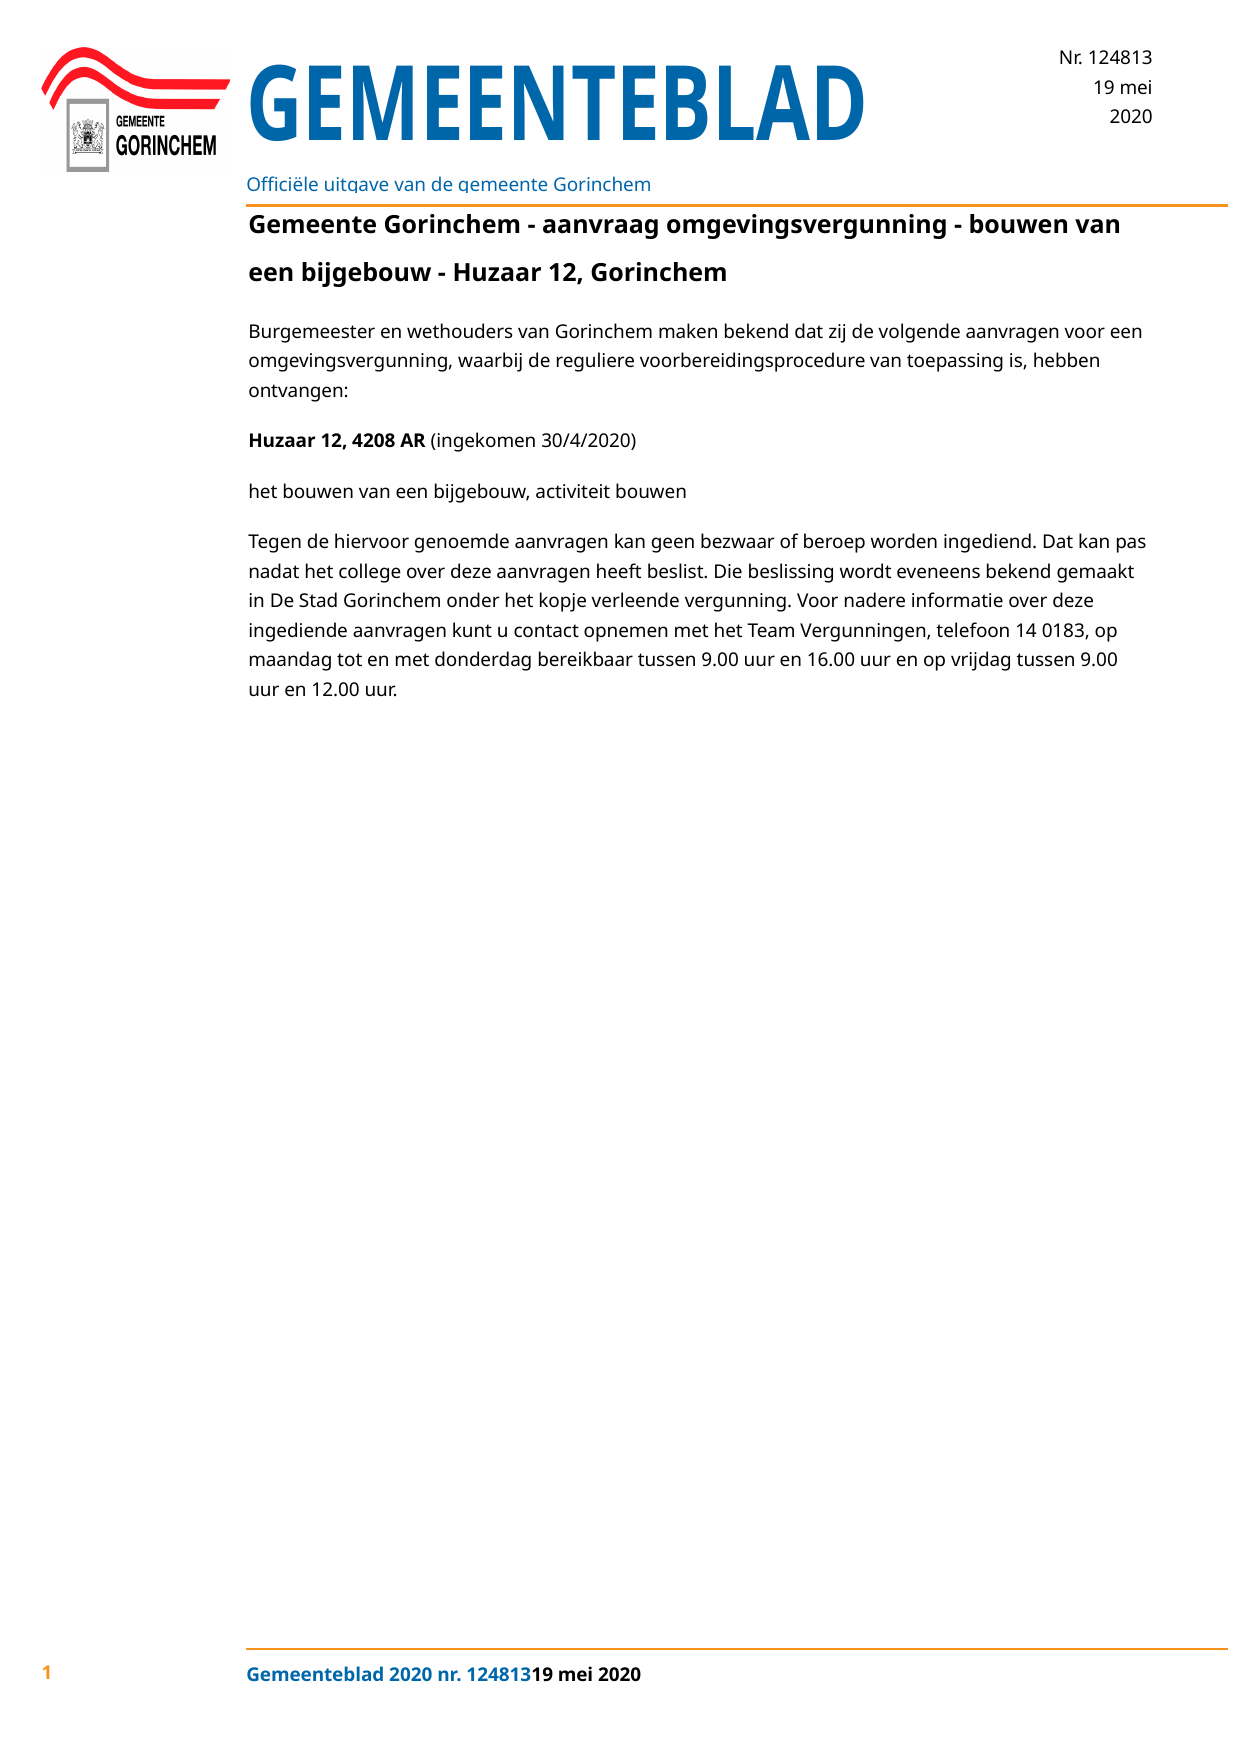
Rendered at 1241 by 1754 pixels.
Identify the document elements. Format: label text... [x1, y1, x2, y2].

text Burgemeester en wethouders van Gorinchem maken bekend dat zij de volgende aanvragen voor een omgevingsvergunning, waarbij de reguliere voorbereidingsprocedure van toepassing is, hebben ontvangen: [248, 318, 1152, 403]
text Huzaar 12, 4208 AR (ingekomen 30/4/2020) [248, 427, 1152, 453]
text Gemeente Gorinchem - aanvraag omgevingsvergunning - bouwen van een bijgebouw - Huzaar 12, Gorinchem [248, 207, 1152, 288]
picture [41, 47, 231, 172]
text het bouwen van een bijgebouw, activiteit bouwen [248, 478, 1152, 504]
text Tegen de hiervoor genoemde aanvragen kan geen bezwaar of beroep worden ingediend. Dat kan pas nadat het college over deze aanvragen heeft beslist. Die beslissing wordt eveneens bekend gemaakt in De Stad Gorinchem onder het kopje verleende vergunning. Voor nadere informatie over deze ingediende aanvragen kunt u contact opnemen met het Team Vergunningen, telefoon 14 0183, op maandag tot en met donderdag bereikbaar tussen 9.00 uur en 16.00 uur en op vrijdag tussen 9.00 uur en 12.00 uur. [248, 528, 1152, 702]
